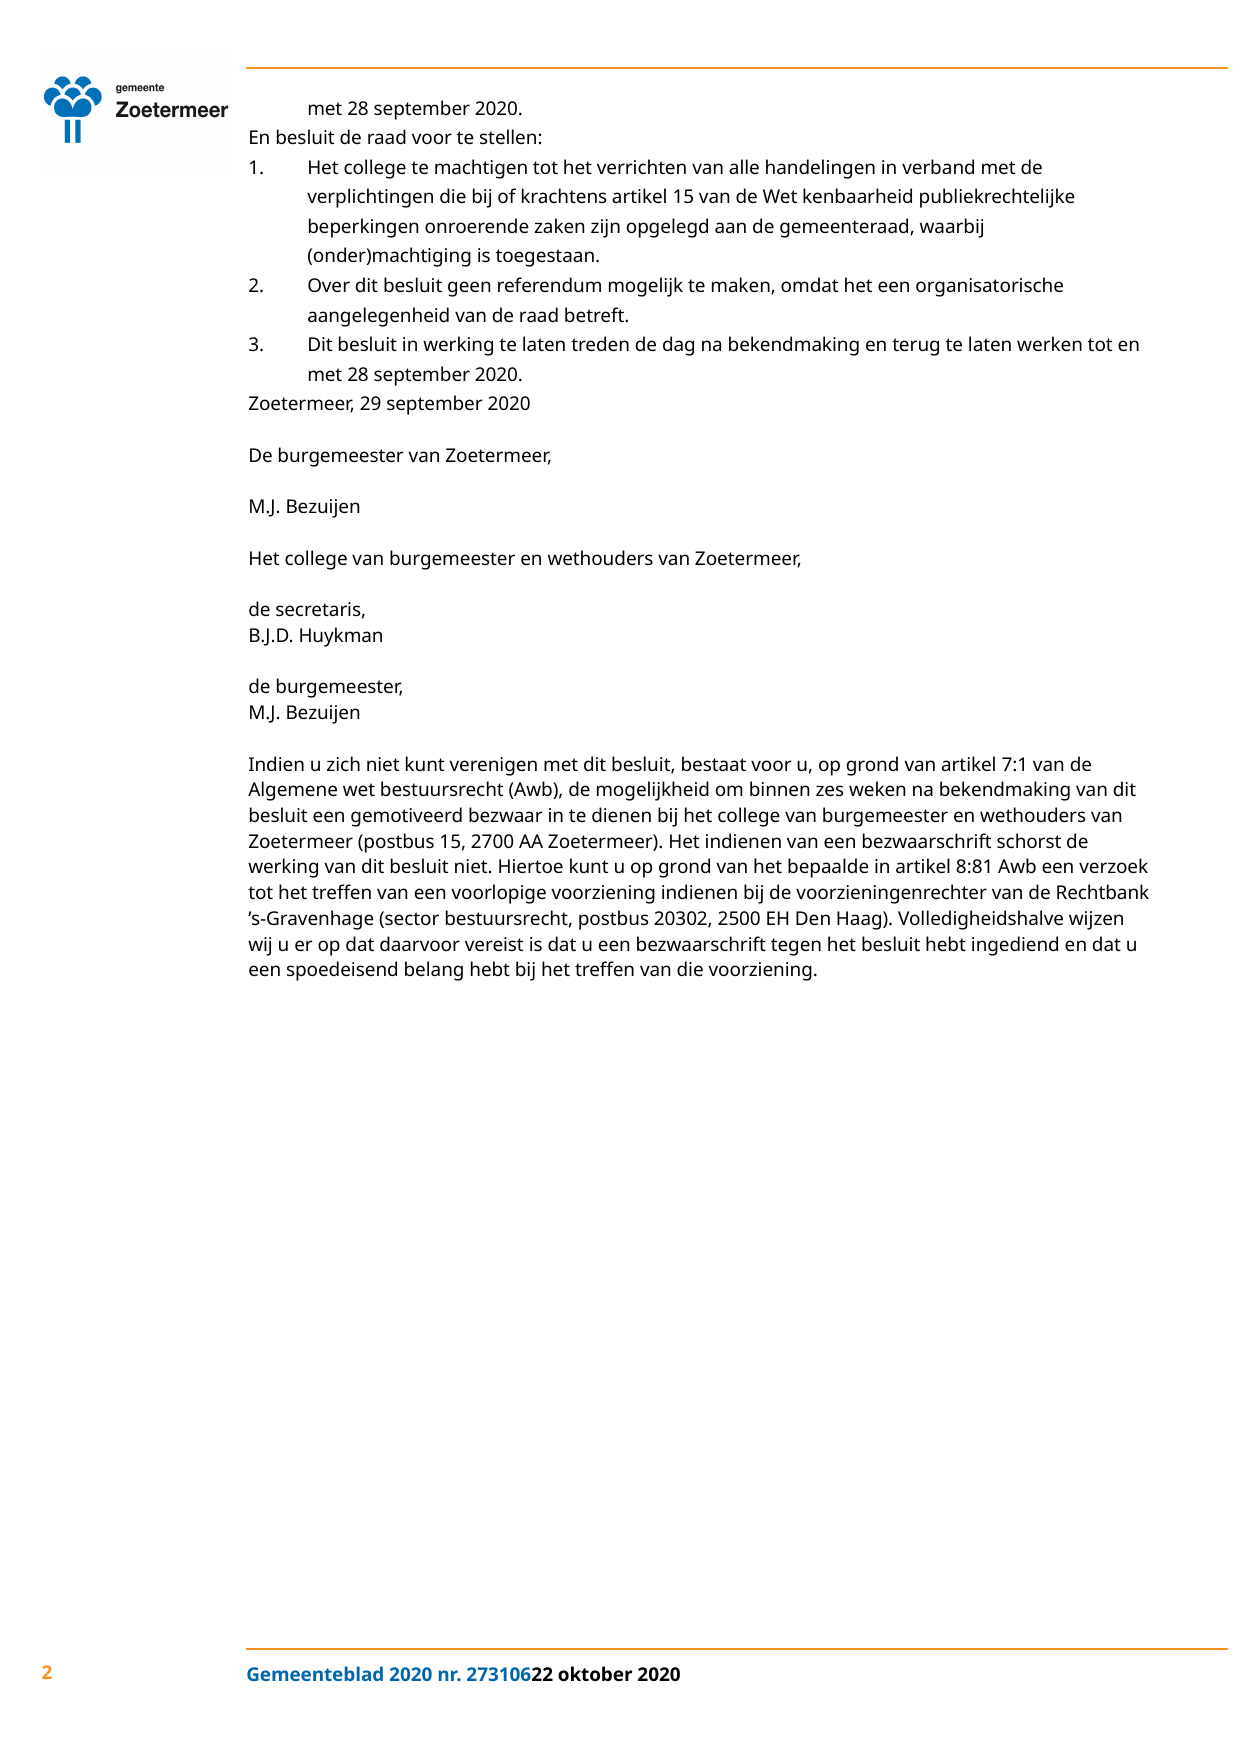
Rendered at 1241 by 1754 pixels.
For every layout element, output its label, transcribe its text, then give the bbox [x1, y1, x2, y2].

list Het college te machtigen tot het verrichten van alle handelingen in verband met de verplichtingen die bij of krachtens artikel 15 van de Wet kenbaarheid publiekrechtelijke beperkingen onroerende zaken zijn opgelegd aan de gemeenteraad, waarbij (onder)machtiging is toegestaan. [248, 154, 1152, 268]
picture [41, 47, 231, 172]
text En besluit de raad voor te stellen: [248, 124, 1152, 150]
text De burgemeester van Zoetermeer, [248, 442, 1152, 468]
list Over dit besluit geen referendum mogelijk te maken, omdat het een organisatorische aangelegenheid van de raad betreft. [248, 272, 1152, 328]
text M.J. Bezuijen [248, 493, 1152, 519]
list met 28 september 2020. [248, 95, 1152, 121]
text M.J. Bezuijen [248, 699, 1152, 725]
text Zoetermeer, 29 september 2020 [248, 391, 1152, 416]
text de secretaris, [248, 596, 1152, 622]
text B.J.D. Huykman [248, 622, 1152, 648]
text Het college van burgemeester en wethouders van Zoetermeer, [248, 545, 1152, 571]
list Dit besluit in werking te laten treden de dag na bekendmaking en terug te laten werken tot en met 28 september 2020. [248, 331, 1152, 387]
text de burgemeester, [248, 674, 1152, 699]
text Indien u zich niet kunt verenigen met dit besluit, bestaat voor u, op grond van artikel 7:1 van de Algemene wet bestuursrecht (Awb), de mogelijkheid om binnen zes weken na bekendmaking van dit besluit een gemotiveerd bezwaar in te dienen bij het college van burgemeester en wethouders van Zoetermeer (postbus 15, 2700 AA Zoetermeer). Het indienen van een bezwaarschrift schorst de werking van dit besluit niet. Hiertoe kunt u op grond van het bepaalde in artikel 8:81 Awb een verzoek tot het treffen van een voorlopige voorziening indienen bij de voorzieningenrechter van de Rechtbank ’s-Gravenhage (sector bestuursrecht, postbus 20302, 2500 EH Den Haag). Volledigheidshalve wijzen wij u er op dat daarvoor vereist is dat u een bezwaarschrift tegen het besluit hebt ingediend en dat u een spoedeisend belang hebt bij het treffen van die voorziening. [248, 751, 1152, 982]
